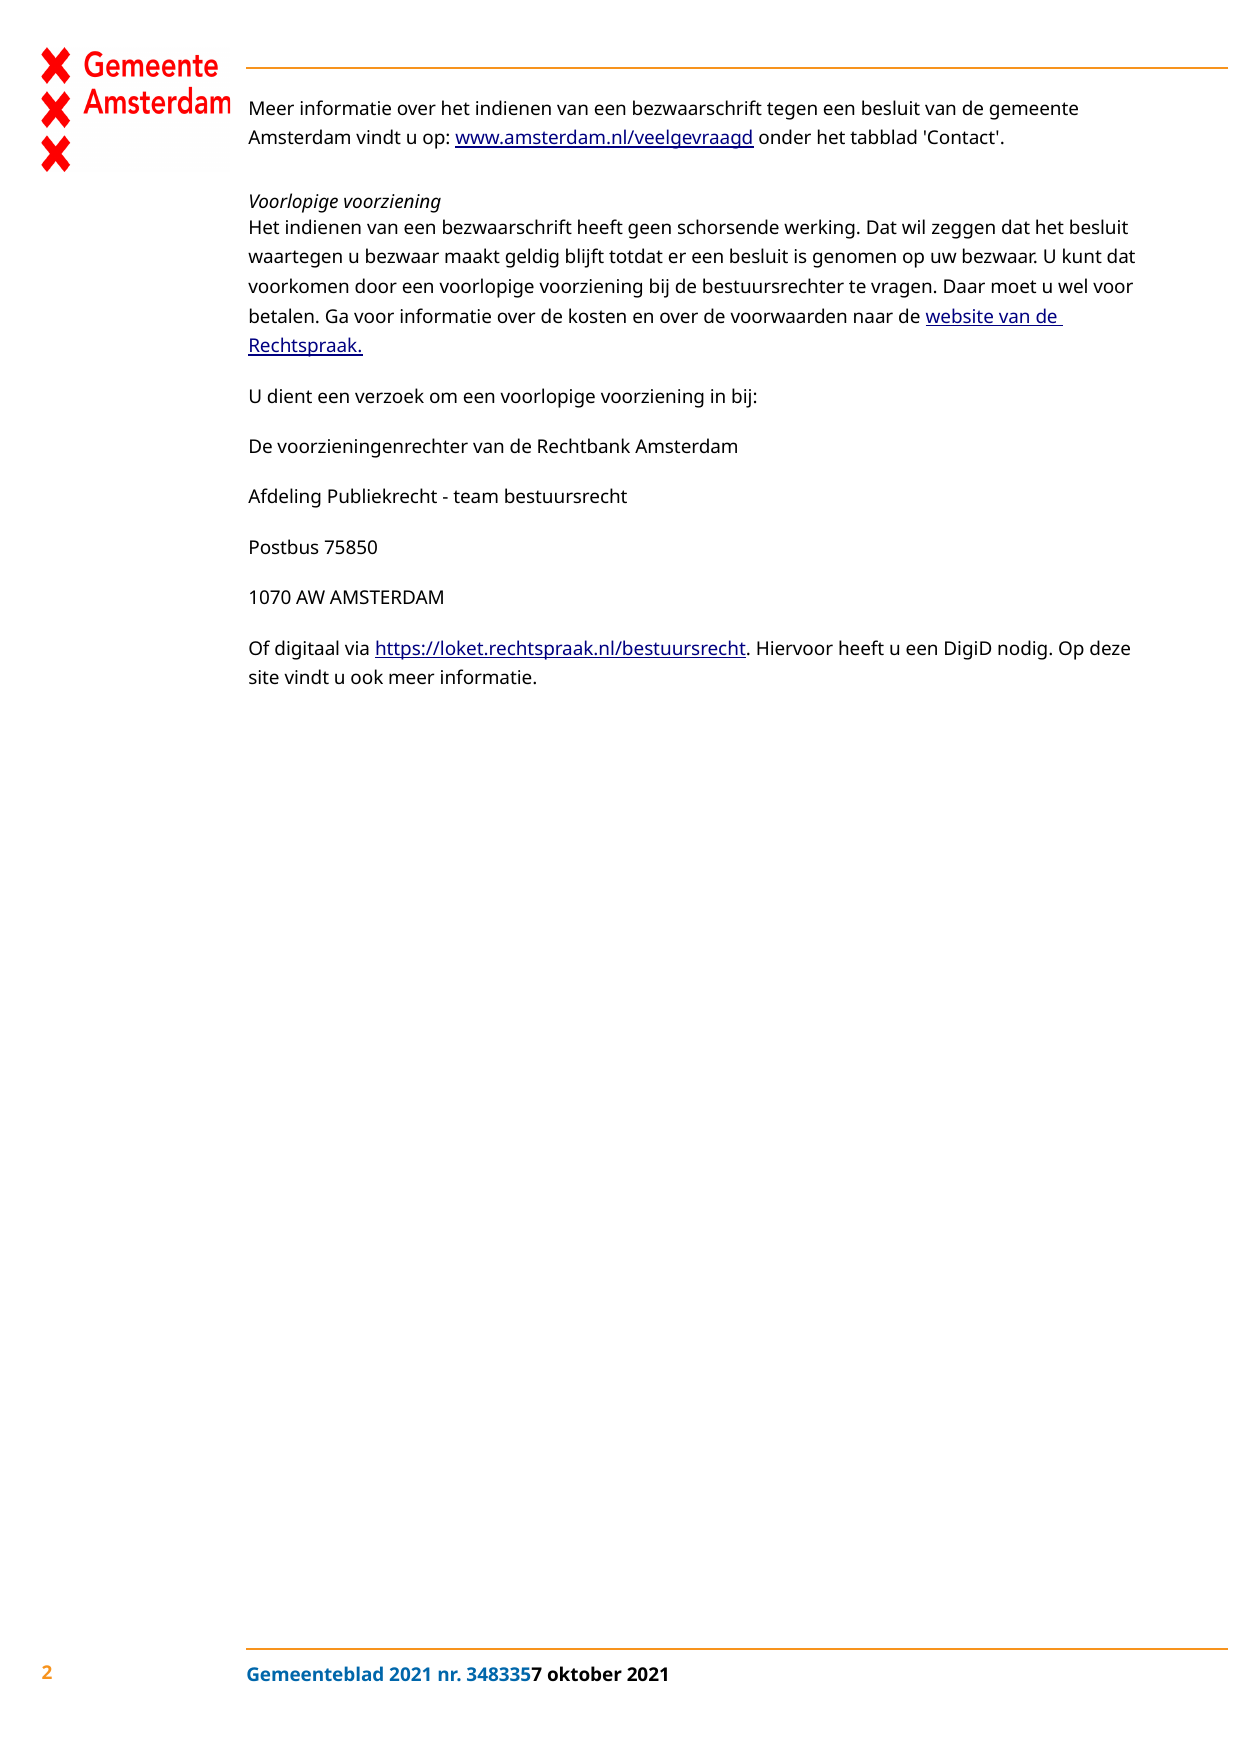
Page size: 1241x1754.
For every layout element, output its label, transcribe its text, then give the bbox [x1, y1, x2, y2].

picture [41, 47, 231, 172]
text 1070 AW AMSTERDAM [248, 584, 1152, 610]
text Het indienen van een bezwaarschrift heeft geen schorsende werking. Dat wil zeggen dat het besluit waartegen u bezwaar maakt geldig blijft totdat er een besluit is genomen op uw bezwaar. U kunt dat voorkomen door een voorlopige voorziening bij de bestuursrechter te vragen. Daar moet u wel voor betalen. Ga voor informatie over de kosten en over de voorwaarden naar de website van de Rechtspraak. [248, 214, 1152, 358]
text Voorlopige voorziening [248, 188, 1152, 214]
text Meer informatie over het indienen van een bezwaarschrift tegen een besluit van de gemeente Amsterdam vindt u op: www.amsterdam.nl/veelgevraagd onder het tabblad 'Contact'. [248, 95, 1152, 150]
text U dient een verzoek om een voorlopige voorziening in bij: [248, 383, 1152, 408]
text Afdeling Publiekrecht - team bestuursrecht [248, 484, 1152, 509]
text Of digitaal via https://loket.rechtspraak.nl/bestuursrecht. Hiervoor heeft u een DigiD nodig. Op deze site vindt u ook meer informatie. [248, 635, 1152, 690]
text De voorzieningenrechter van de Rechtbank Amsterdam [248, 433, 1152, 459]
text Postbus 75850 [248, 534, 1152, 560]
